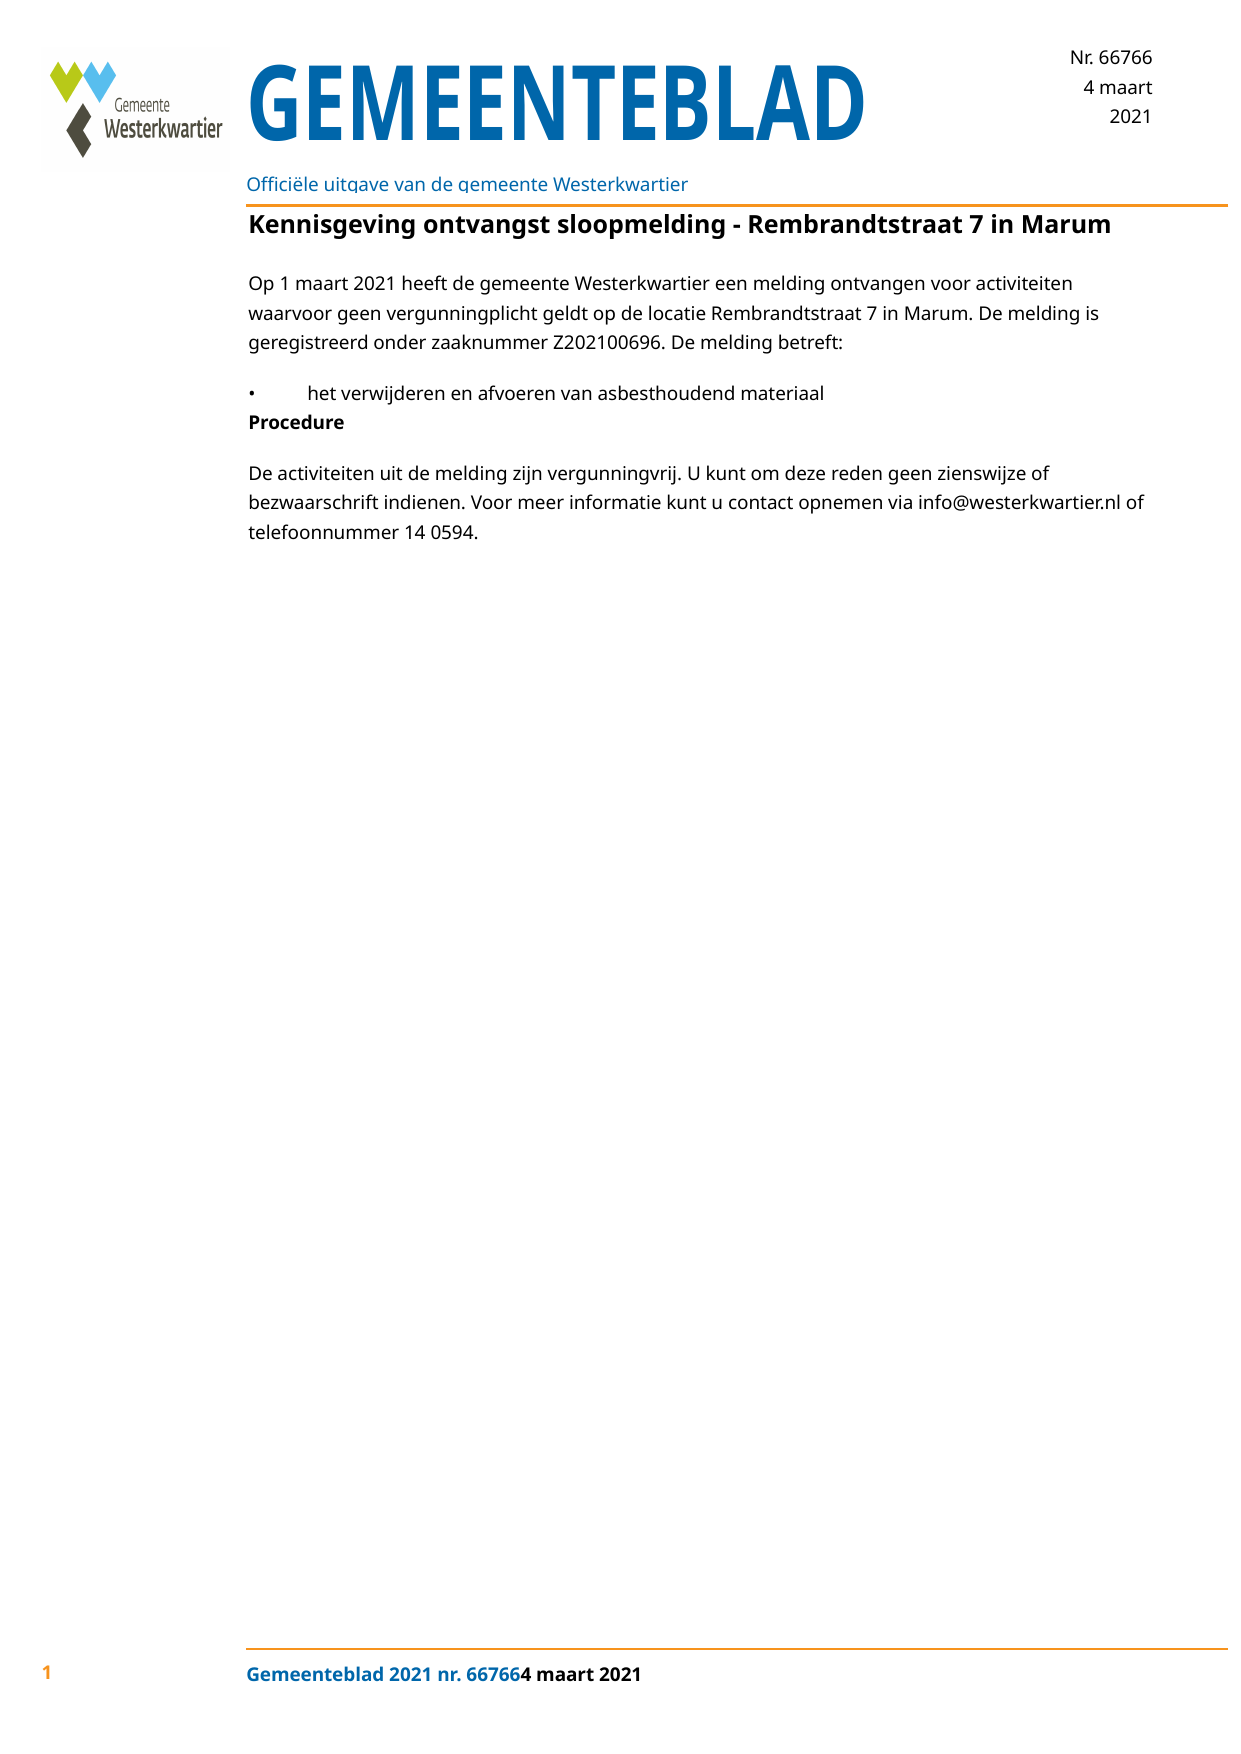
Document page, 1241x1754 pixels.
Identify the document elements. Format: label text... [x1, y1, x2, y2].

list het verwijderen en afvoeren van asbesthoudend materiaal [248, 380, 1152, 406]
text Procedure [248, 409, 1152, 435]
picture [41, 47, 231, 172]
text De activiteiten uit de melding zijn vergunningvrij. U kunt om deze reden geen zienswijze of bezwaarschrift indienen. Voor meer informatie kunt u contact opnemen via info@westerkwartier.nl of telefoonnummer 14 0594. [248, 460, 1152, 545]
text Op 1 maart 2021 heeft de gemeente Westerkwartier een melding ontvangen voor activiteiten waarvoor geen vergunningplicht geldt op de locatie Rembrandtstraat 7 in Marum. De melding is geregistreerd onder zaaknummer Z202100696. De melding betreft: [248, 270, 1152, 355]
text Kennisgeving ontvangst sloopmelding - Rembrandtstraat 7 in Marum [248, 207, 1152, 241]
